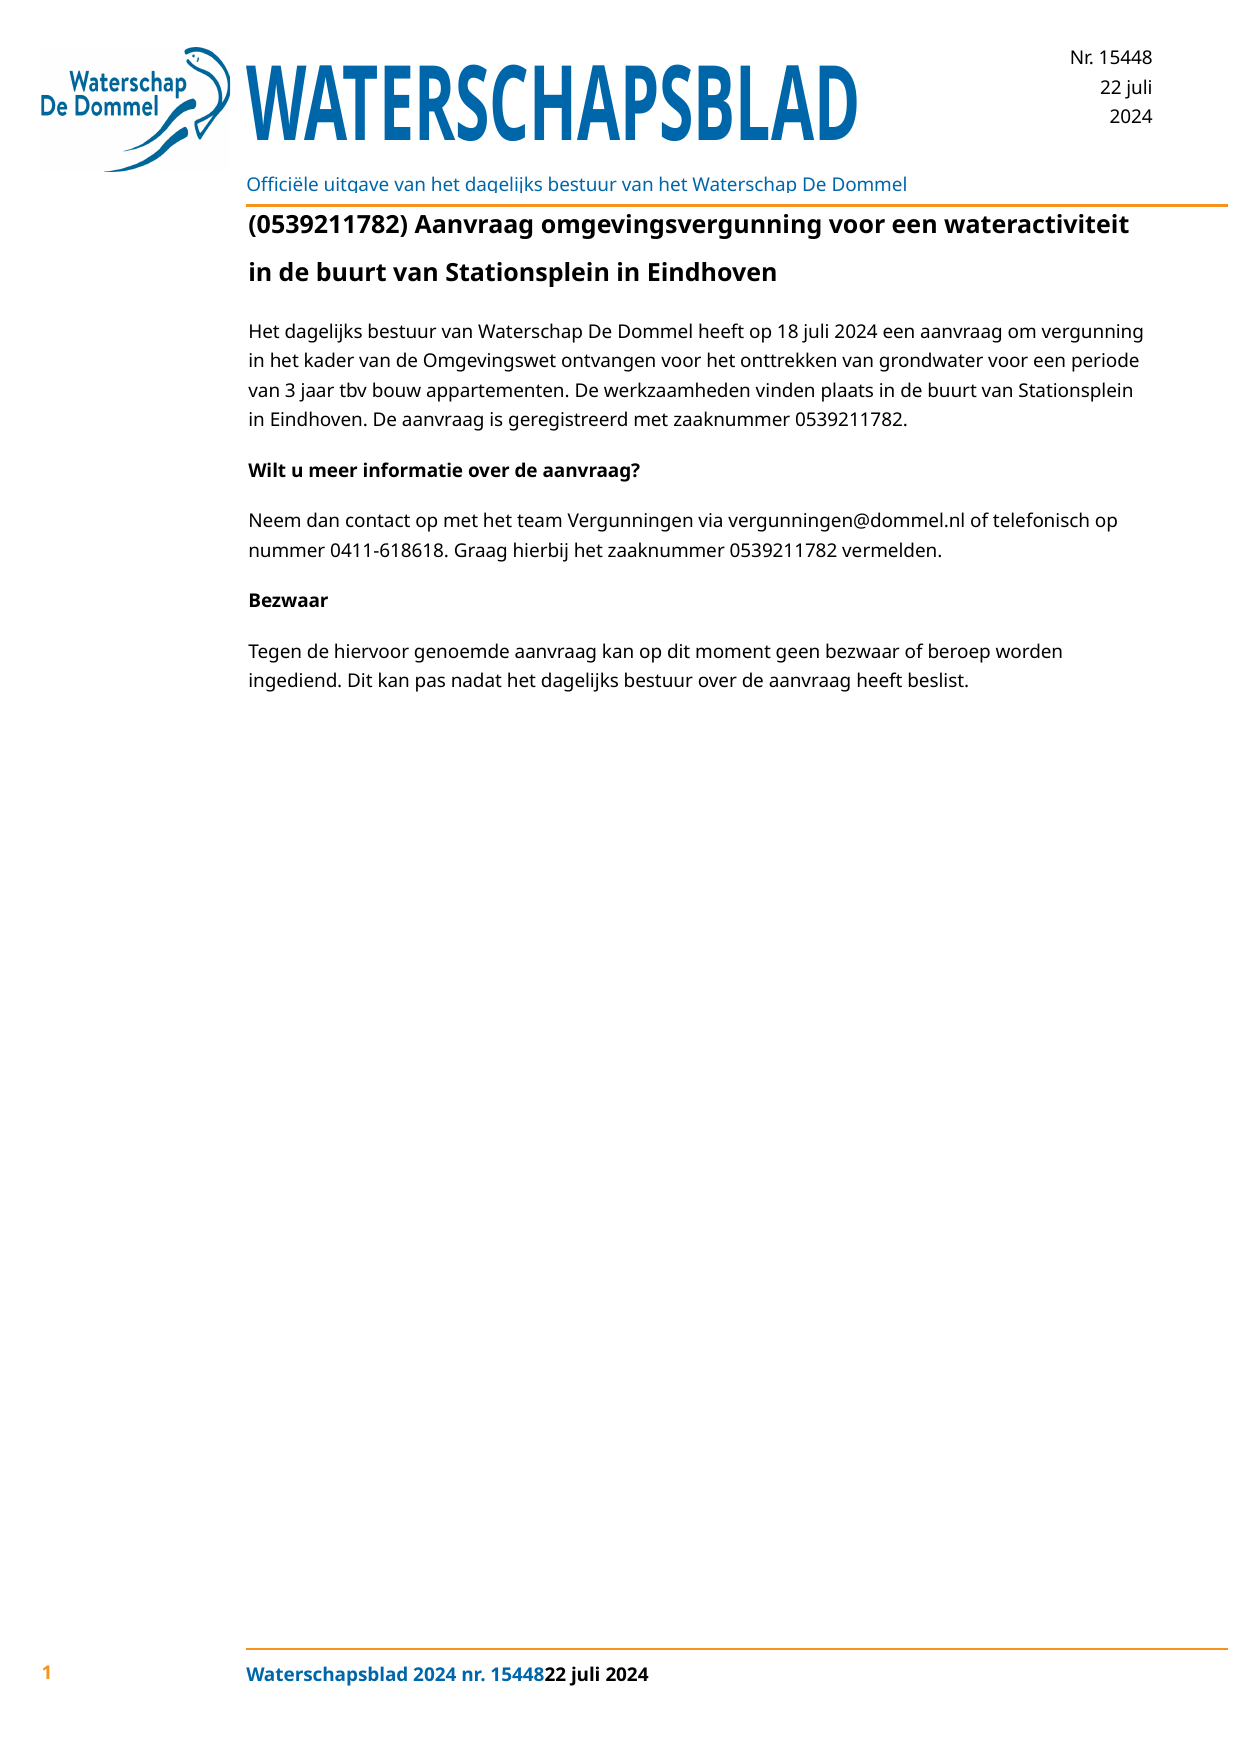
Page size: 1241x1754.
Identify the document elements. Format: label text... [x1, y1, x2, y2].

text Het dagelijks bestuur van Waterschap De Dommel heeft op 18 juli 2024 een aanvraag om vergunning in het kader van de Omgevingswet ontvangen voor het onttrekken van grondwater voor een periode van 3 jaar tbv bouw appartementen. De werkzaamheden vinden plaats in de buurt van Stationsplein in Eindhoven. De aanvraag is geregistreerd met zaaknummer 0539211782. [248, 318, 1152, 432]
picture [41, 47, 231, 172]
text Neem dan contact op met het team Vergunningen via vergunningen@dommel.nl of telefonisch op nummer 0411-618618. Graag hierbij het zaaknummer 0539211782 vermelden. [248, 507, 1152, 563]
picture [198, 118, 210, 131]
text Bezwaar [248, 587, 1152, 613]
text Wilt u meer informatie over de aanvraag? [248, 457, 1152, 483]
picture [45, 99, 51, 111]
text Tegen de hiervoor genoemde aanvraag kan op dit moment geen bezwaar of beroep worden ingediend. Dit kan pas nadat het dagelijks bestuur over de aanvraag heeft beslist. [248, 638, 1152, 693]
picture [204, 47, 231, 76]
text (0539211782) Aanvraag omgevingsvergunning voor een wateractiviteit in de buurt van Stationsplein in Eindhoven [248, 207, 1152, 288]
